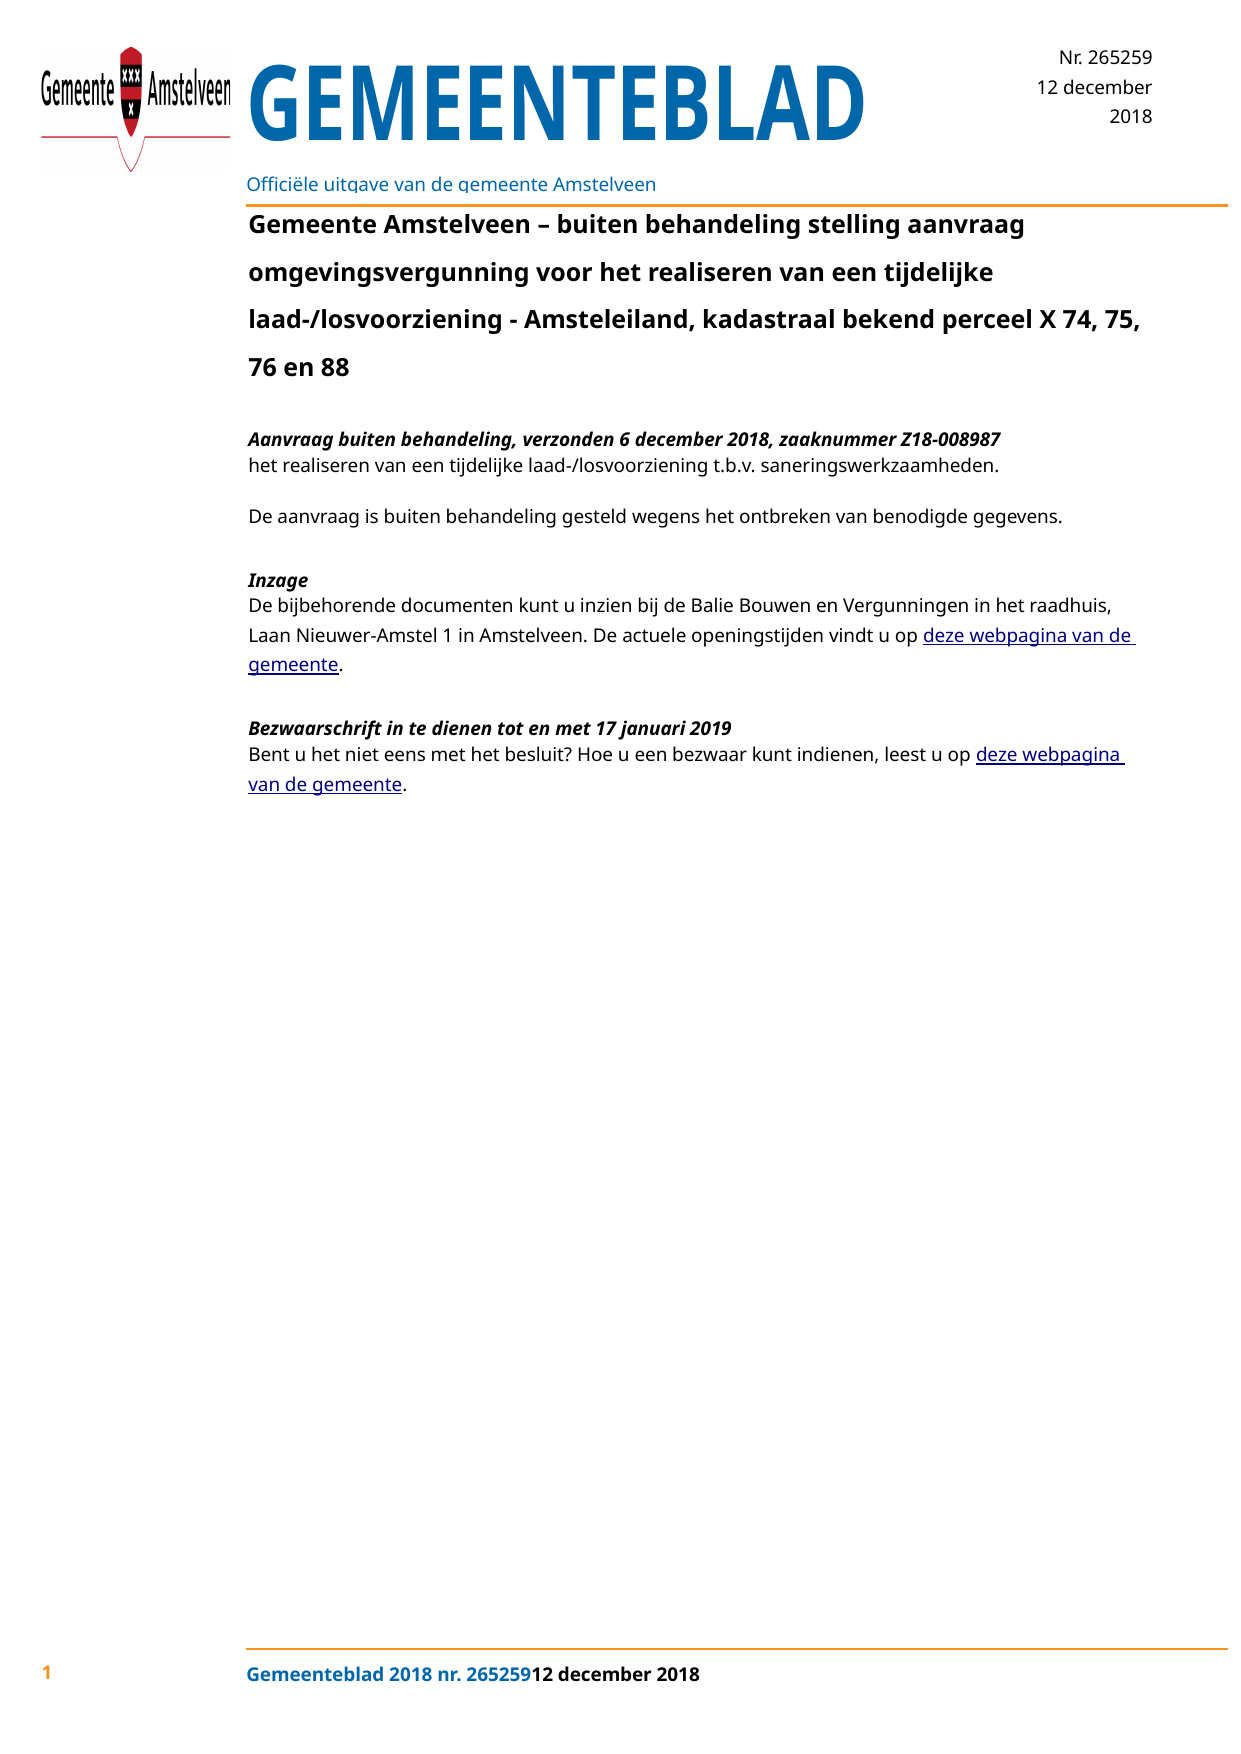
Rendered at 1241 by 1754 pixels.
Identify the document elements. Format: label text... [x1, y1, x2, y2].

picture [41, 47, 231, 172]
text Bezwaarschrift in te dienen tot en met 17 januari 2019 [248, 716, 1152, 741]
text Gemeente Amstelveen – buiten behandeling stelling aanvraag omgevingsvergunning voor het realiseren van een tijdelijke laad-/losvoorziening - Amsteleiland, kadastraal bekend perceel X 74, 75, 76 en 88 [248, 207, 1152, 384]
text De bijbehorende documenten kunt u inzien bij de Balie Bouwen en Vergunningen in het raadhuis, Laan Nieuwer-Amstel 1 in Amstelveen. De actuele openingstijden vindt u op deze webpagina van de gemeente. [248, 592, 1152, 677]
text Bent u het niet eens met het besluit? Hoe u een bezwaar kunt indienen, leest u op deze webpagina van de gemeente. [248, 741, 1152, 797]
text het realiseren van een tijdelijke laad-/losvoorziening t.b.v. saneringswerkzaamheden. [248, 452, 1152, 478]
text Inzage [248, 567, 1152, 592]
text Aanvraag buiten behandeling, verzonden 6 december 2018, zaaknummer Z18-008987 [248, 427, 1152, 452]
text De aanvraag is buiten behandeling gesteld wegens het ontbreken van benodigde gegevens. [248, 503, 1152, 528]
